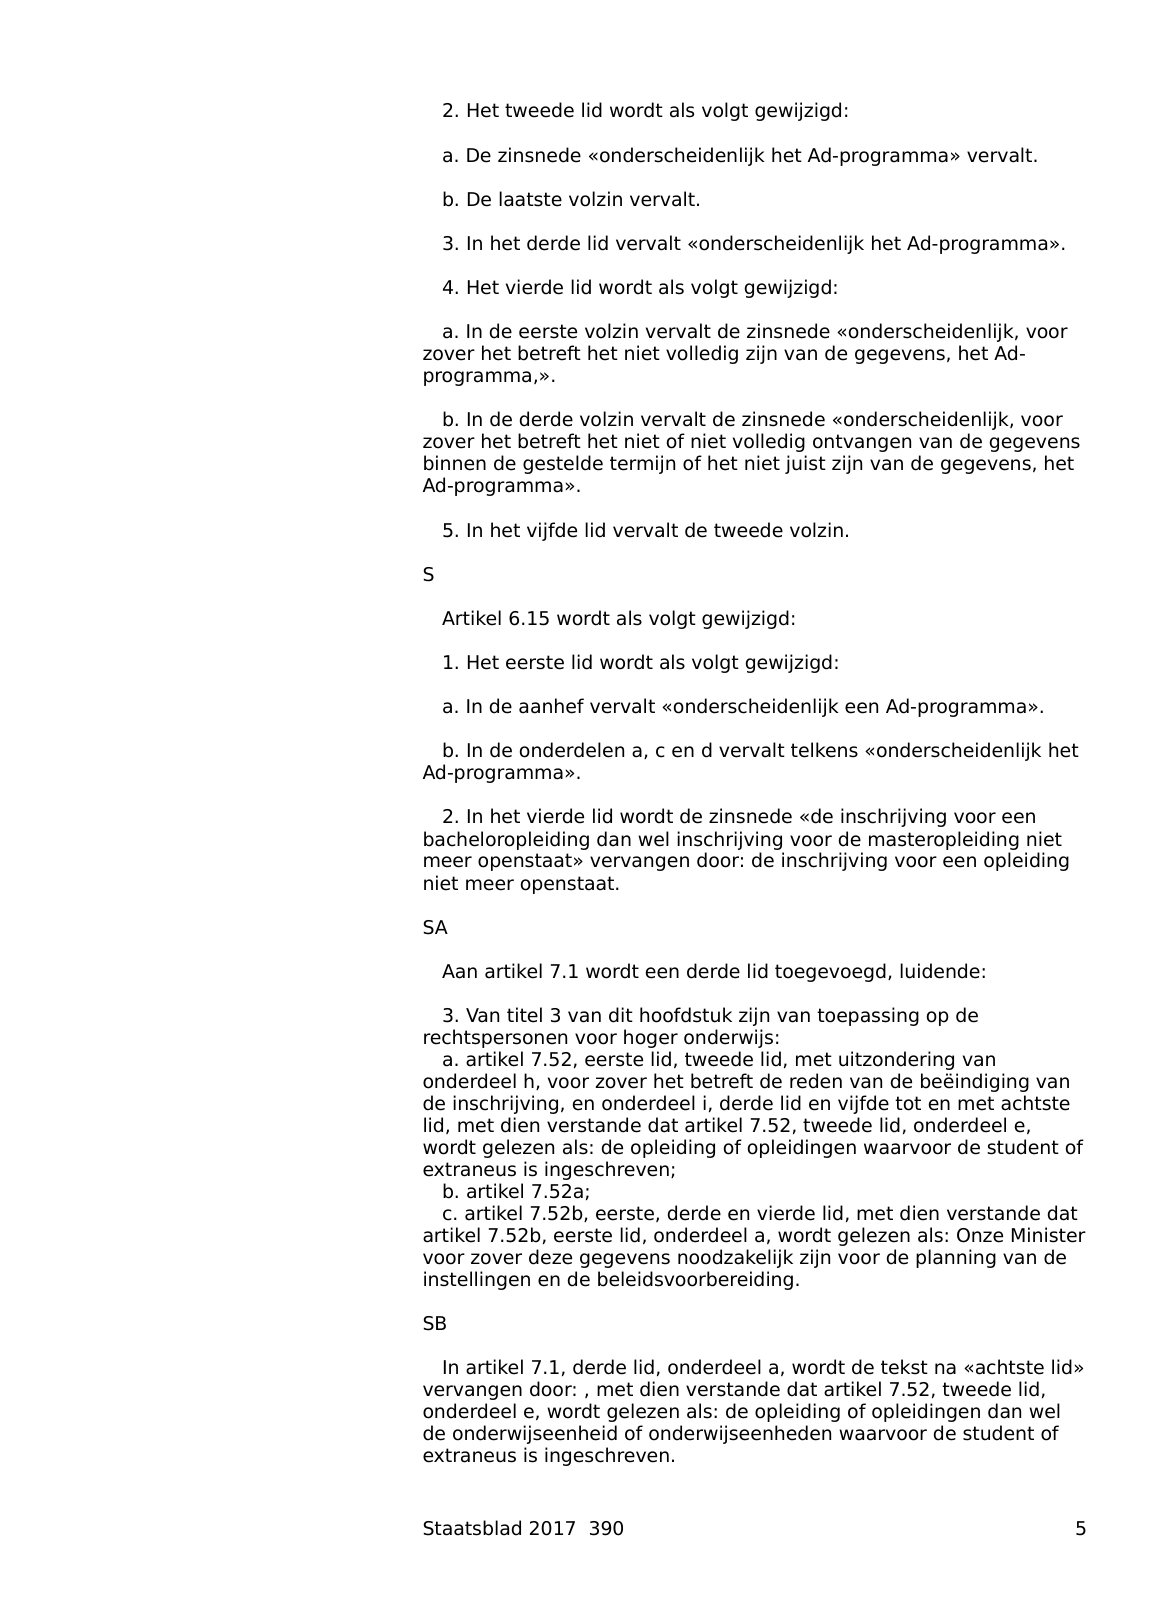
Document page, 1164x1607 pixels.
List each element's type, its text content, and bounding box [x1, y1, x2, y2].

text 2. In het vierde lid wordt de zinsnede «de inschrijving voor een bacheloropleiding dan wel inschrijving voor de masteropleiding niet meer openstaat» vervangen door: de inschrijving voor een opleiding niet meer openstaat. [422, 806, 1087, 894]
text 3. In het derde lid vervalt «onderscheidenlijk het Ad-programma». [422, 233, 1087, 255]
text c. artikel 7.52b, eerste, derde en vierde lid, met dien verstande dat artikel 7.52b, eerste lid, onderdeel a, wordt gelezen als: Onze Minister voor zover deze gegevens noodzakelijk zijn voor de planning van de instellingen en de beleidsvoorbereiding. [422, 1203, 1087, 1291]
text b. In de onderdelen a, c en d vervalt telkens «onderscheidenlijk het Ad-programma». [422, 740, 1087, 784]
text 1. Het eerste lid wordt als volgt gewijzigd: [422, 652, 1087, 674]
text In artikel 7.1, derde lid, onderdeel a, wordt de tekst na «achtste lid» vervangen door: , met dien verstande dat artikel 7.52, tweede lid, onderdeel e, wordt gelezen als: de opleiding of opleidingen dan wel de onderwijseenheid of onderwijseenheden waarvoor de student of extraneus is ingeschreven. [422, 1357, 1087, 1467]
text 5. In het vijfde lid vervalt de tweede volzin. [422, 519, 1087, 541]
text S [422, 564, 1087, 586]
text a. De zinsnede «onderscheidenlijk het Ad-programma» vervalt. [422, 144, 1087, 167]
text a. artikel 7.52, eerste lid, tweede lid, met uitzondering van onderdeel h, voor zover het betreft de reden van de beëindiging van de inschrijving, en onderdeel i, derde lid en vijfde tot en met achtste lid, met dien verstande dat artikel 7.52, tweede lid, onderdeel e, wordt gelezen als: de opleiding of opleidingen waarvoor de student of extraneus is ingeschreven; [422, 1049, 1087, 1181]
text b. De laatste volzin vervalt. [422, 189, 1087, 211]
text a. In de aanhef vervalt «onderscheidenlijk een Ad-programma». [422, 696, 1087, 718]
text SA [422, 917, 1087, 938]
text Artikel 6.15 wordt als volgt gewijzigd: [422, 608, 1087, 630]
text b. artikel 7.52a; [422, 1181, 1087, 1203]
text a. In de eerste volzin vervalt de zinsnede «onderscheidenlijk, voor zover het betreft het niet volledig zijn van de gegevens, het Ad-programma,». [422, 321, 1087, 387]
text 4. Het vierde lid wordt als volgt gewijzigd: [422, 277, 1087, 299]
text 3. Van titel 3 van dit hoofdstuk zijn van toepassing op de rechtspersonen voor hoger onderwijs: [422, 1005, 1087, 1049]
text b. In de derde volzin vervalt de zinsnede «onderscheidenlijk, voor zover het betreft het niet of niet volledig ontvangen van de gegevens binnen de gestelde termijn of het niet juist zijn van de gegevens, het Ad-programma». [422, 409, 1087, 497]
text Aan artikel 7.1 wordt een derde lid toegevoegd, luidende: [422, 961, 1087, 983]
text SB [422, 1313, 1087, 1335]
text 2. Het tweede lid wordt als volgt gewijzigd: [422, 100, 1087, 122]
